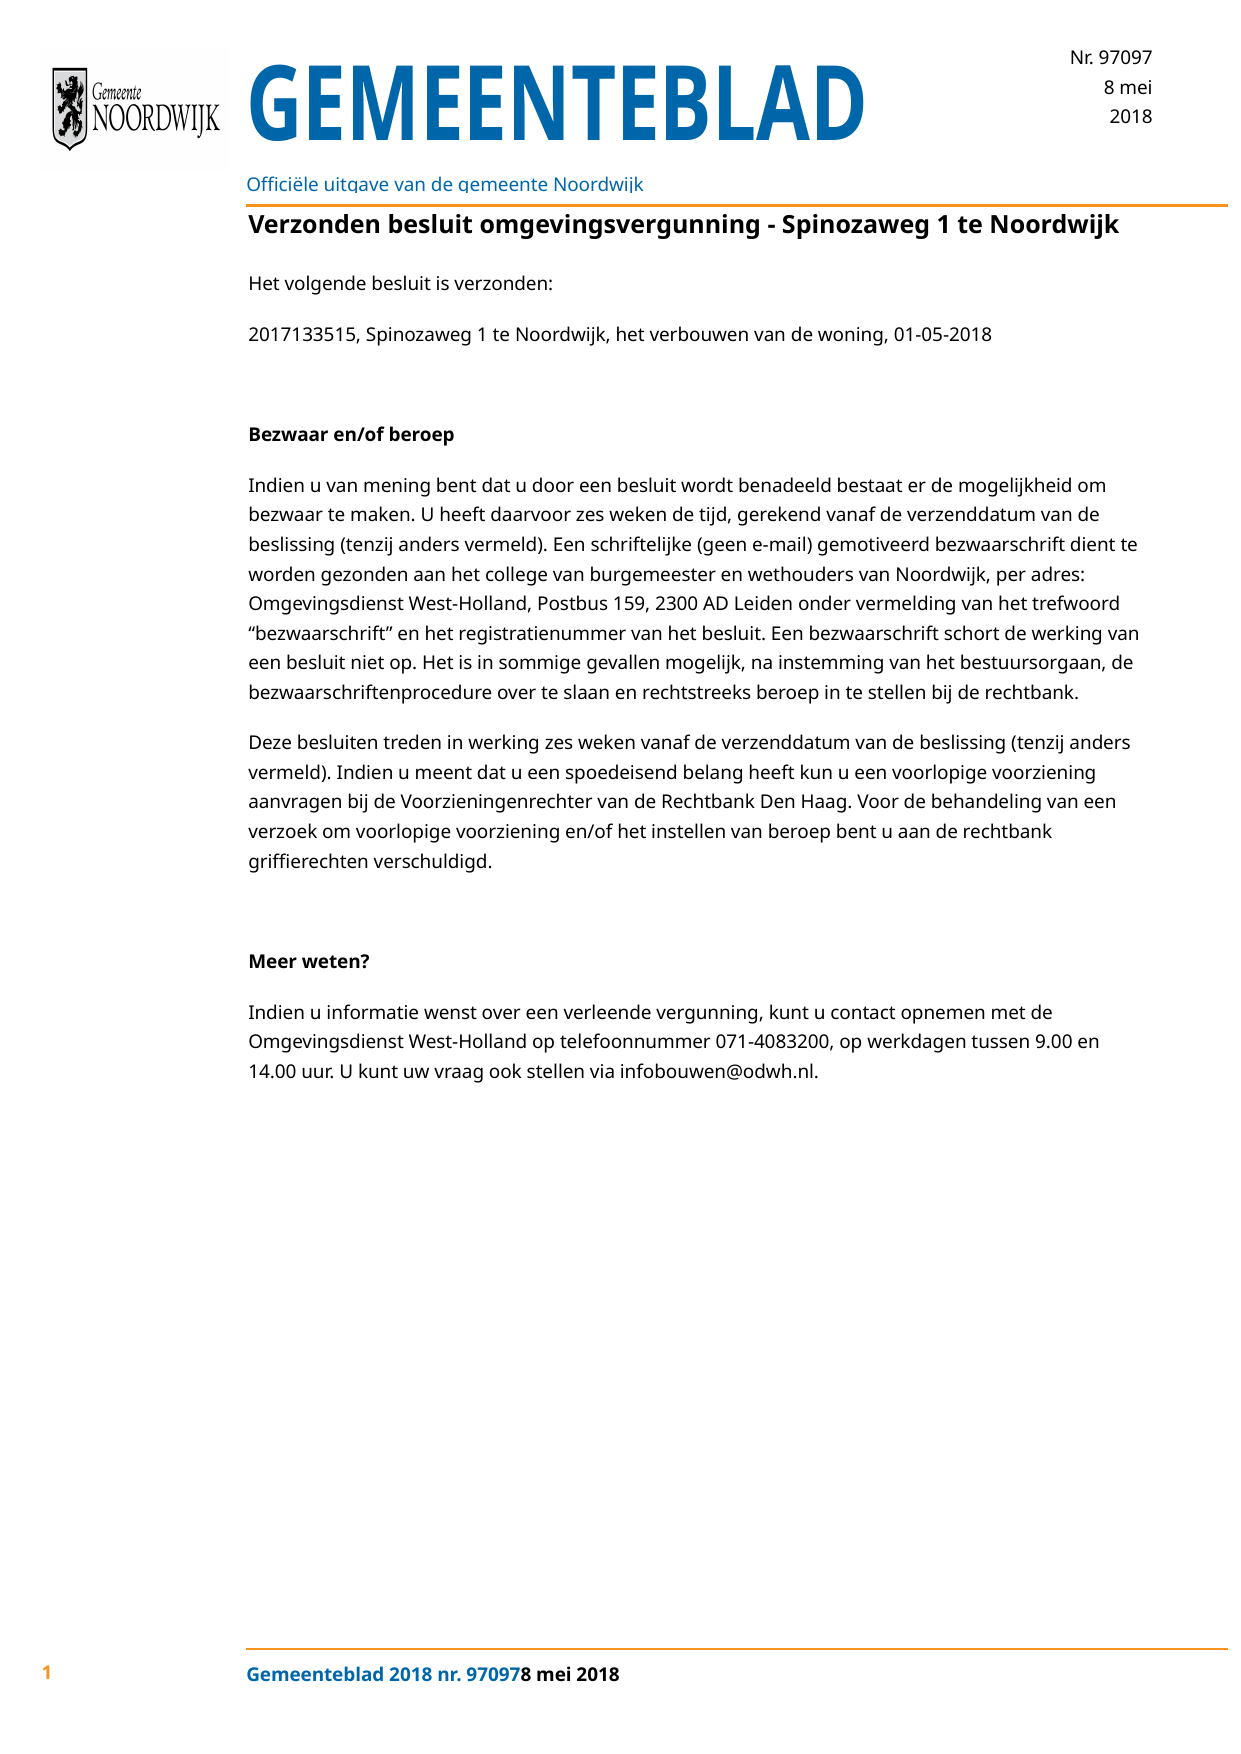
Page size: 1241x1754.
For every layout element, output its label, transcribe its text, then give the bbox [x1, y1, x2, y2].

text Deze besluiten treden in werking zes weken vanaf de verzenddatum van de beslissing (tenzij anders vermeld). Indien u meent dat u een spoedeisend belang heeft kun u een voorlopige voorziening aanvragen bij de Voorzieningenrechter van de Rechtbank Den Haag. Voor de behandeling van een verzoek om voorlopige voorziening en/of het instellen van beroep bent u aan de rechtbank griffierechten verschuldigd. [248, 729, 1152, 873]
text Bezwaar en/of beroep [248, 422, 1152, 447]
text Verzonden besluit omgevingsvergunning - Spinozaweg 1 te Noordwijk [248, 207, 1152, 241]
picture [41, 47, 231, 172]
text Het volgende besluit is verzonden: [248, 270, 1152, 296]
text Meer weten? [248, 949, 1152, 974]
text Indien u informatie wenst over een verleende vergunning, kunt u contact opnemen met de Omgevingsdienst West-Holland op telefoonnummer 071-4083200, op werkdagen tussen 9.00 en 14.00 uur. U kunt uw vraag ook stellen via infobouwen@odwh.nl. [248, 999, 1152, 1084]
text Indien u van mening bent dat u door een besluit wordt benadeeld bestaat er de mogelijkheid om bezwaar te maken. U heeft daarvoor zes weken de tijd, gerekend vanaf de verzenddatum van de beslissing (tenzij anders vermeld). Een schriftelijke (geen e-mail) gemotiveerd bezwaarschrift dient te worden gezonden aan het college van burgemeester en wethouders van Noordwijk, per adres: Omgevingsdienst West-Holland, Postbus 159, 2300 AD Leiden onder vermelding van het trefwoord “bezwaarschrift” en het registratienummer van het besluit. Een bezwaarschrift schort de werking van een besluit niet op. Het is in sommige gevallen mogelijk, na instemming van het bestuursorgaan, de bezwaarschriftenprocedure over te slaan en rechtstreeks beroep in te stellen bij de rechtbank. [248, 472, 1152, 705]
text 2017133515, Spinozaweg 1 te Noordwijk, het verbouwen van de woning, 01-05-2018 [248, 321, 1152, 346]
